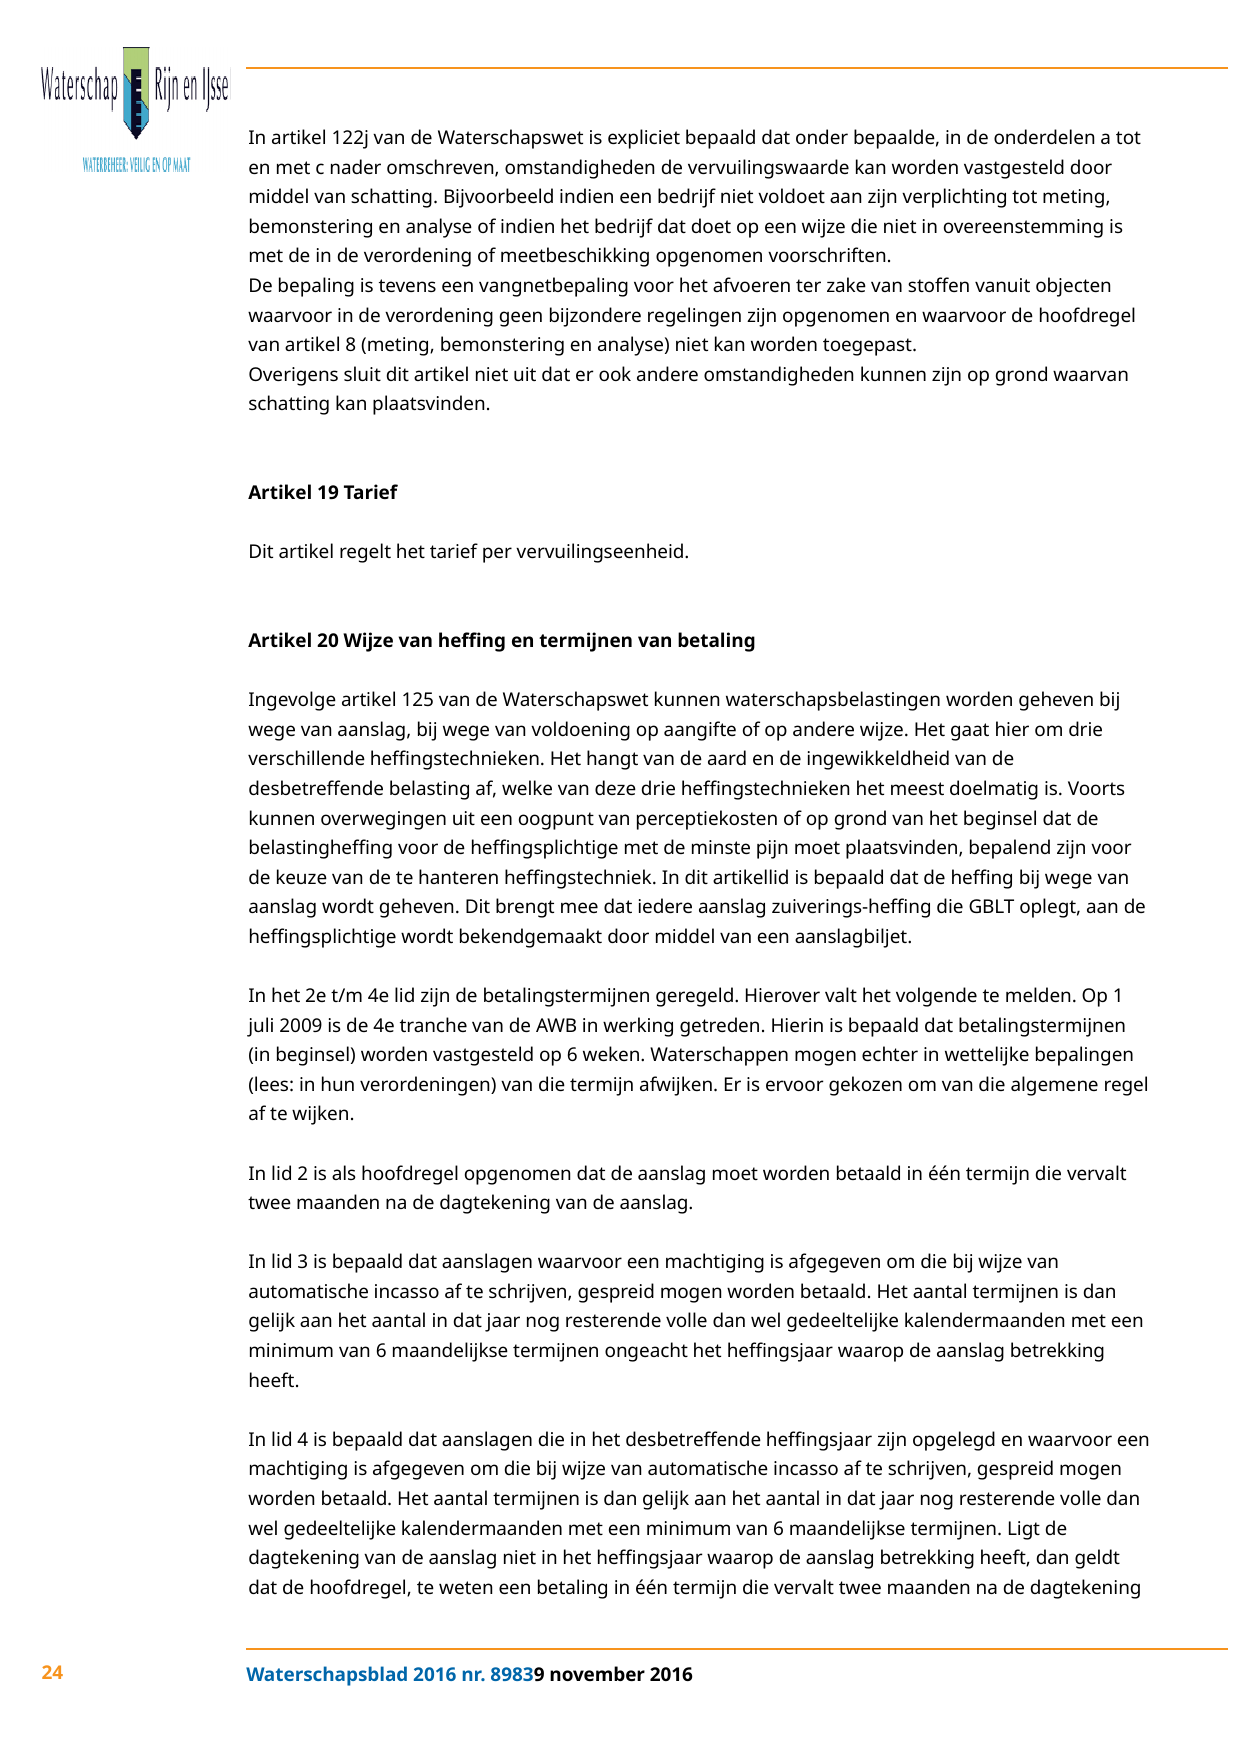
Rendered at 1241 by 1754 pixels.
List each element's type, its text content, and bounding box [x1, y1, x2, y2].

text In het 2e t/m 4e lid zijn de betalingstermijnen geregeld. Hierover valt het volgende te melden. Op 1 juli 2009 is de 4e tranche van de AWB in werking getreden. Hierin is bepaald dat betalingstermijnen (in beginsel) worden vastgesteld op 6 weken. Waterschappen mogen echter in wettelijke bepalingen (lees: in hun verordeningen) van die termijn afwijken. Er is ervoor gekozen om van die algemene regel af te wijken. [248, 982, 1152, 1126]
text De bepaling is tevens een vangnetbepaling voor het afvoeren ter zake van stoffen vanuit objecten waarvoor in de verordening geen bijzondere regelingen zijn opgenomen en waarvoor de hoofdregel van artikel 8 (meting, bemonstering en analyse) niet kan worden toegepast. [248, 272, 1152, 357]
text Artikel 20 Wijze van heffing en termijnen van betaling [248, 627, 1152, 653]
text In lid 2 is als hoofdregel opgenomen dat de aanslag moet worden betaald in één termijn die vervalt twee maanden na de dagtekening van de aanslag. [248, 1160, 1152, 1215]
text In lid 3 is bepaald dat aanslagen waarvoor een machtiging is afgegeven om die bij wijze van automatische incasso af te schrijven, gespreid mogen worden betaald. Het aantal termijnen is dan gelijk aan het aantal in dat jaar nog resterende volle dan wel gedeeltelijke kalendermaanden met een minimum van 6 maandelijkse termijnen ongeacht het heffingsjaar waarop de aanslag betrekking heeft. [248, 1248, 1152, 1393]
picture [41, 47, 231, 172]
text Ingevolge artikel 125 van de Waterschapswet kunnen waterschapsbelastingen worden geheven bij wege van aanslag, bij wege van voldoening op aangifte of op andere wijze. Het gaat hier om drie verschillende heffingstechnieken. Het hangt van de aard en de ingewikkeldheid van de desbetreffende belasting af, welke van deze drie heffingstechnieken het meest doelmatig is. Voorts kunnen overwegingen uit een oogpunt van perceptiekosten of op grond van het beginsel dat de belastingheffing voor de heffingsplichtige met de minste pijn moet plaatsvinden, bepalend zijn voor de keuze van de te hanteren heffingstechniek. In dit artikellid is bepaald dat de heffing bij wege van aanslag wordt geheven. Dit brengt mee dat iedere aanslag zuiverings-heffing die GBLT oplegt, aan de heffingsplichtige wordt bekendgemaakt door middel van een aanslagbiljet. [248, 686, 1152, 949]
text In lid 4 is bepaald dat aanslagen die in het desbetreffende heffingsjaar zijn opgelegd en waarvoor een machtiging is afgegeven om die bij wijze van automatische incasso af te schrijven, gespreid mogen worden betaald. Het aantal termijnen is dan gelijk aan het aantal in dat jaar nog resterende volle dan wel gedeeltelijke kalendermaanden met een minimum van 6 maandelijkse termijnen. Ligt de dagtekening van de aanslag niet in het heffingsjaar waarop de aanslag betrekking heeft, dan geldt dat de hoofdregel, te weten een betaling in één termijn die vervalt twee maanden na de dagtekening [248, 1426, 1152, 1600]
text Dit artikel regelt het tarief per vervuilingseenheid. [248, 538, 1152, 564]
text In artikel 122j van de Waterschapswet is expliciet bepaald dat onder bepaalde, in de onderdelen a tot en met c nader omschreven, omstandigheden de vervuilingswaarde kan worden vastgesteld door middel van schatting. Bijvoorbeeld indien een bedrijf niet voldoet aan zijn verplichting tot meting, bemonstering en analyse of indien het bedrijf dat doet op een wijze die niet in overeenstemming is met de in de verordening of meetbeschikking opgenomen voorschriften. [248, 124, 1152, 268]
text Overigens sluit dit artikel niet uit dat er ook andere omstandigheden kunnen zijn op grond waarvan schatting kan plaatsvinden. [248, 361, 1152, 416]
text Artikel 19 Tarief [248, 479, 1152, 505]
